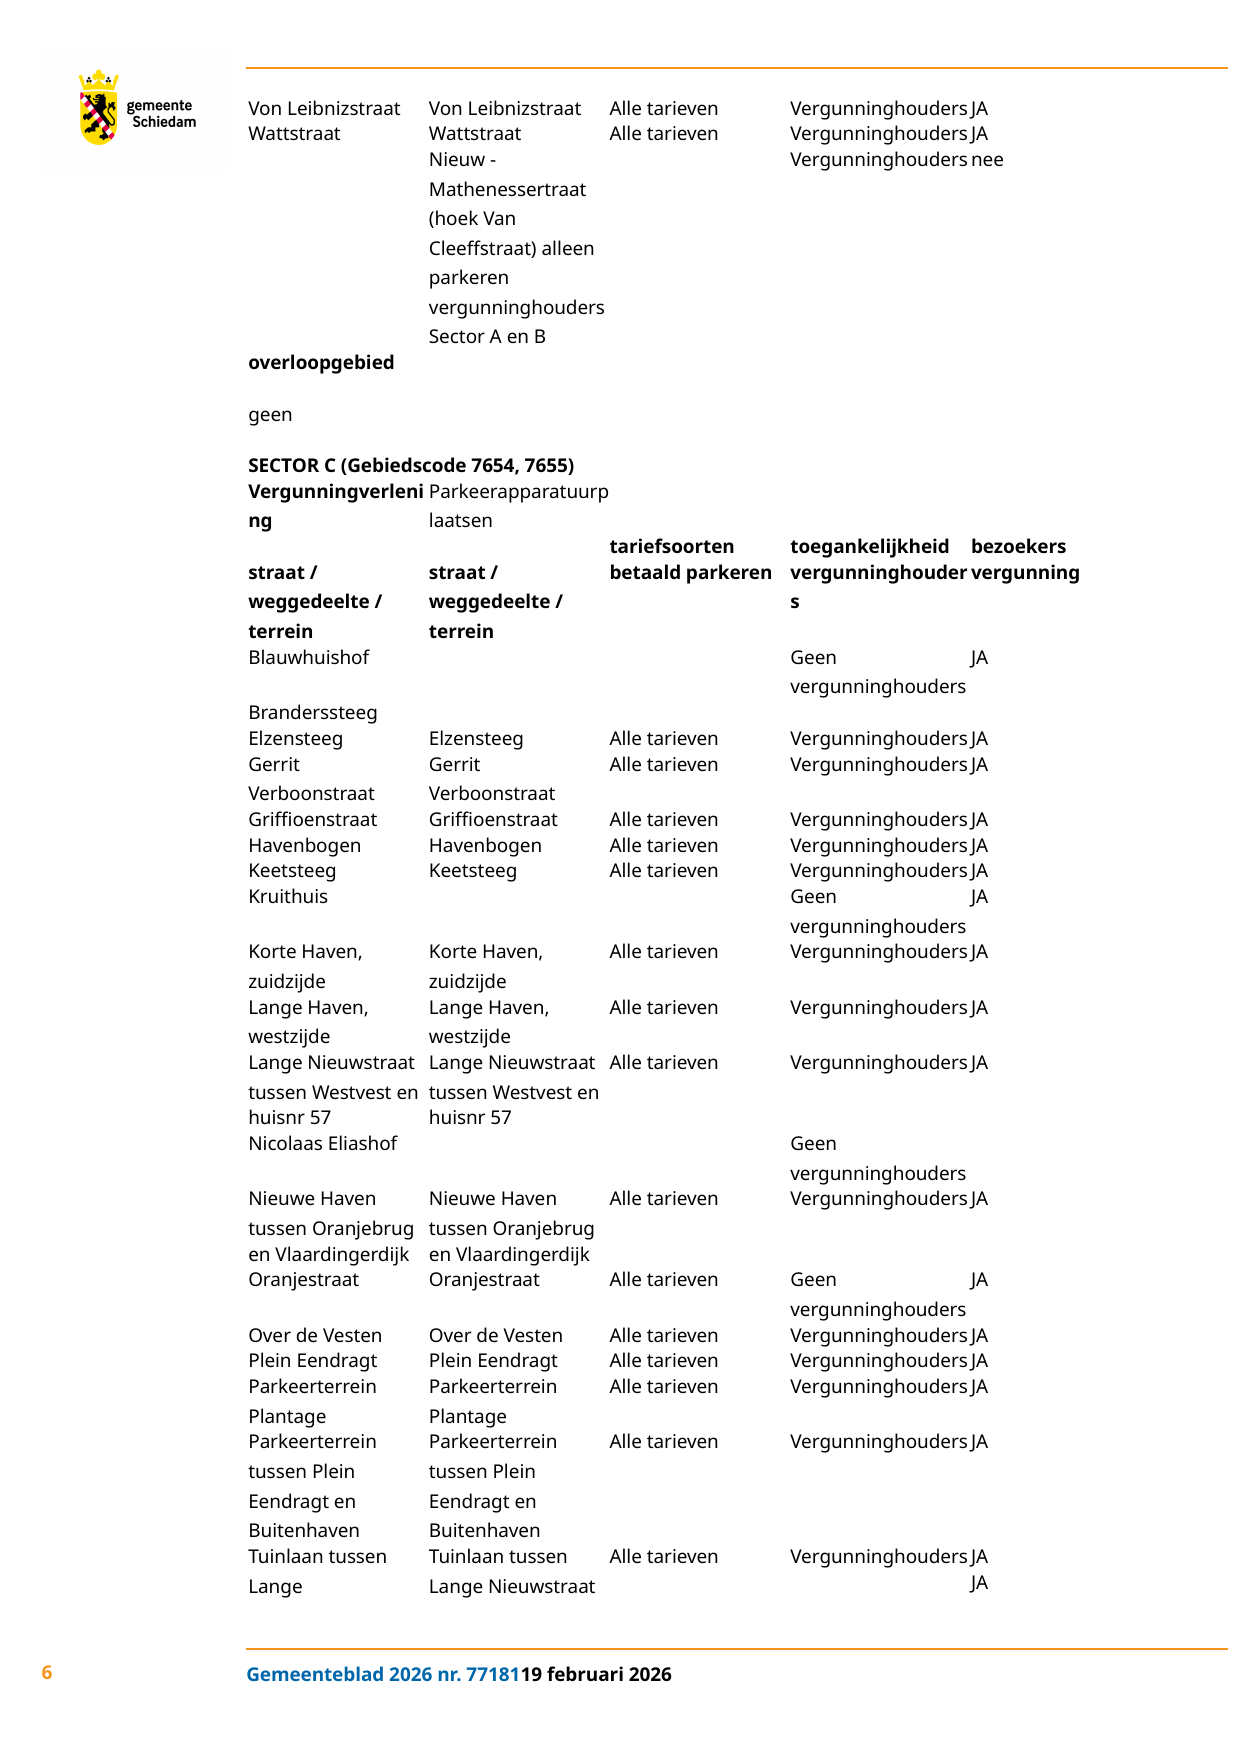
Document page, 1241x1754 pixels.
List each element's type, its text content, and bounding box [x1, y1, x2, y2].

table_cell Nieuwe Haven tussen Oranjebrug [248, 1186, 429, 1241]
table_cell Alle tarieven [609, 1543, 790, 1598]
table_cell Vergunninghouders [790, 832, 971, 858]
table_cell straat / weggedeelte / terrein [248, 559, 429, 644]
table_cell Vergunninghouders [790, 994, 971, 1049]
table_cell JA [971, 644, 1152, 699]
table_cell [609, 427, 790, 452]
table_cell JA [971, 1186, 1152, 1241]
table_cell Alle tarieven [609, 939, 790, 994]
table_cell [429, 401, 609, 427]
table_cell Alle tarieven [609, 121, 790, 146]
table_cell [248, 534, 429, 559]
table_cell Vergunninghouders [790, 1049, 971, 1104]
table_cell [971, 1105, 1152, 1130]
table_cell [248, 375, 429, 401]
table_cell Geen vergunninghouders [790, 644, 971, 699]
table_cell [609, 401, 790, 427]
table_cell vergunninghouders [790, 559, 971, 644]
table_cell [609, 350, 790, 375]
table_cell [790, 1105, 971, 1130]
table_cell SECTOR C (Gebiedscode 7654, 7655) [248, 453, 1152, 478]
table_cell JA [971, 1429, 1152, 1543]
table_cell [429, 427, 609, 452]
table_cell [429, 699, 609, 725]
table_cell en Vlaardingerdijk [429, 1241, 609, 1267]
table_cell straat / weggedeelte / terrein [429, 559, 609, 644]
table_cell [971, 427, 1152, 452]
table_cell Von Leibnizstraat [248, 95, 429, 121]
table_cell Korte Haven, zuidzijde [248, 939, 429, 994]
table_cell tariefsoorten [609, 534, 790, 559]
table_cell Alle tarieven [609, 1429, 790, 1543]
table_cell Geen vergunninghouders [790, 883, 971, 939]
table_cell Oranjestraat [429, 1267, 609, 1322]
table_cell Geen vergunninghouders [790, 1267, 971, 1322]
table_cell JA [971, 751, 1152, 806]
table_cell Nicolaas Eliashof [248, 1130, 429, 1186]
table_cell Alle tarieven [609, 858, 790, 883]
table_cell [790, 401, 971, 427]
table_cell huisnr 57 [429, 1105, 609, 1130]
table_cell [609, 644, 790, 699]
table_cell Parkeerterrein Plantage [248, 1374, 429, 1429]
table_cell en Vlaardingerdijk [248, 1241, 429, 1267]
table_cell Gerrit Verboonstraat [429, 751, 609, 806]
table_cell Nieuw -Mathenessertraat (hoek Van Cleeffstraat) alleen parkeren vergunninghouders Sector A en B [429, 146, 609, 349]
table_cell Plein Eendragt [429, 1348, 609, 1373]
table_cell [429, 644, 609, 699]
table_cell Alle tarieven [609, 994, 790, 1049]
table_cell JA [971, 1543, 1152, 1569]
table_cell [790, 1241, 971, 1267]
table_cell [790, 375, 971, 401]
table_cell [971, 401, 1152, 427]
table_cell JA [971, 994, 1152, 1049]
table_cell Parkeerterrein tussen Plein Eendragt en Buitenhaven [429, 1429, 609, 1543]
table_cell Vergunninghouders [790, 1186, 971, 1241]
table_cell Griffioenstraat [429, 806, 609, 832]
table_cell [429, 350, 609, 375]
table_cell Alle tarieven [609, 1267, 790, 1322]
table_cell JA [971, 1374, 1152, 1429]
table_cell Alle tarieven [609, 1374, 790, 1429]
table_cell Vergunninghouders [790, 1374, 971, 1429]
table_cell Alle tarieven [609, 725, 790, 751]
table_cell JA [971, 1569, 1152, 1598]
table_cell Alle tarieven [609, 1049, 790, 1104]
table_cell JA [971, 95, 1152, 121]
table_cell geen [248, 401, 429, 427]
table_cell [971, 1130, 1152, 1186]
table_cell Kruithuis [248, 883, 429, 939]
table_cell Vergunninghouders [790, 725, 971, 751]
table_cell nee [971, 146, 1152, 349]
table_cell [609, 146, 790, 349]
table_cell Lange Nieuwstraat tussen Westvest en [248, 1049, 429, 1104]
table_cell Griffioenstraat [248, 806, 429, 832]
table_cell Elzensteeg [248, 725, 429, 751]
table_cell JA [971, 725, 1152, 751]
table_cell Tuinlaan tussen Lange Nieuwstraat [429, 1543, 609, 1598]
table_cell Geen vergunninghouders [790, 1130, 971, 1186]
table_cell [609, 883, 790, 939]
table_cell [429, 1130, 609, 1186]
table_cell [429, 534, 609, 559]
table_cell Vergunninghouders [790, 1322, 971, 1348]
table_cell Vergunninghouders [790, 121, 971, 146]
table_cell Vergunninghouders [790, 806, 971, 832]
table_cell Gerrit Verboonstraat [248, 751, 429, 806]
table_cell Alle tarieven [609, 1348, 790, 1373]
table_cell Korte Haven, zuidzijde [429, 939, 609, 994]
table_cell JA [971, 1267, 1152, 1322]
table_cell Parkeerapparatuurplaatsen [429, 478, 609, 533]
table_cell Branderssteeg [248, 699, 429, 725]
table_cell Havenbogen [429, 832, 609, 858]
table_cell JA [971, 806, 1152, 832]
table_cell [429, 883, 609, 939]
table_cell Lange Haven, westzijde [429, 994, 609, 1049]
table_cell bezoekers [971, 534, 1152, 559]
table_cell [971, 699, 1152, 725]
table_cell Vergunninghouders [790, 1348, 971, 1373]
table_cell [790, 699, 971, 725]
table_cell [790, 427, 971, 452]
table_cell [971, 350, 1152, 375]
table_cell [609, 1130, 790, 1186]
table_cell Vergunninghouders [790, 858, 971, 883]
table_cell Vergunninghouders [790, 1429, 971, 1543]
table_cell toegankelijkheid [790, 534, 971, 559]
table_cell [248, 146, 429, 349]
table_cell Blauwhuishof [248, 644, 429, 699]
table_cell Tuinlaan tussen Lange [248, 1543, 429, 1598]
table_cell [971, 375, 1152, 401]
table_cell Alle tarieven [609, 832, 790, 858]
table_cell Havenbogen [248, 832, 429, 858]
table_cell Vergunningverlening [248, 478, 429, 533]
table_cell Alle tarieven [609, 1322, 790, 1348]
table_cell Elzensteeg [429, 725, 609, 751]
table_cell Lange Haven, westzijde [248, 994, 429, 1049]
table_cell betaald parkeren [609, 559, 790, 644]
table_cell JA [971, 1049, 1152, 1104]
table_cell vergunning [971, 559, 1152, 644]
table_cell Oranjestraat [248, 1267, 429, 1322]
table_cell Over de Vesten [248, 1322, 429, 1348]
table_cell Over de Vesten [429, 1322, 609, 1348]
table_cell JA [971, 1348, 1152, 1373]
table_cell [609, 699, 790, 725]
table_cell JA [971, 883, 1152, 939]
table_cell Plein Eendragt [248, 1348, 429, 1373]
picture [41, 47, 231, 172]
table_cell Alle tarieven [609, 751, 790, 806]
table_cell Alle tarieven [609, 95, 790, 121]
table_cell Vergunninghouders [790, 1543, 971, 1598]
table_cell Alle tarieven [609, 806, 790, 832]
table_cell [971, 1241, 1152, 1267]
table_cell Parkeerterrein tussen Plein Eendragt en Buitenhaven [248, 1429, 429, 1543]
table_cell [609, 375, 790, 401]
table_cell Nieuwe Haven tussen Oranjebrug [429, 1186, 609, 1241]
table_cell [609, 1105, 790, 1130]
table_cell JA [971, 858, 1152, 883]
table_cell huisnr 57 [248, 1105, 429, 1130]
table_cell Vergunninghouders [790, 939, 971, 994]
table_cell Wattstraat [429, 121, 609, 146]
table_cell Lange Nieuwstraat tussen Westvest en [429, 1049, 609, 1104]
table_cell [609, 478, 790, 533]
table_cell Vergunninghouders [790, 146, 971, 349]
table_cell Vergunninghouders [790, 751, 971, 806]
table_cell Keetsteeg [429, 858, 609, 883]
table_cell overloopgebied [248, 350, 429, 375]
table_cell [429, 375, 609, 401]
table_cell [790, 478, 971, 533]
table_cell Alle tarieven [609, 1186, 790, 1241]
table_cell [609, 1241, 790, 1267]
table_cell [248, 427, 429, 452]
table_cell JA [971, 832, 1152, 858]
table_cell [790, 350, 971, 375]
table_cell Von Leibnizstraat [429, 95, 609, 121]
table_cell Wattstraat [248, 121, 429, 146]
table_cell JA [971, 121, 1152, 146]
table_cell Keetsteeg [248, 858, 429, 883]
table_cell JA [971, 1322, 1152, 1348]
table_cell Vergunninghouders [790, 95, 971, 121]
table_cell Parkeerterrein Plantage [429, 1374, 609, 1429]
table_cell [971, 478, 1152, 533]
table_cell JA [971, 939, 1152, 994]
